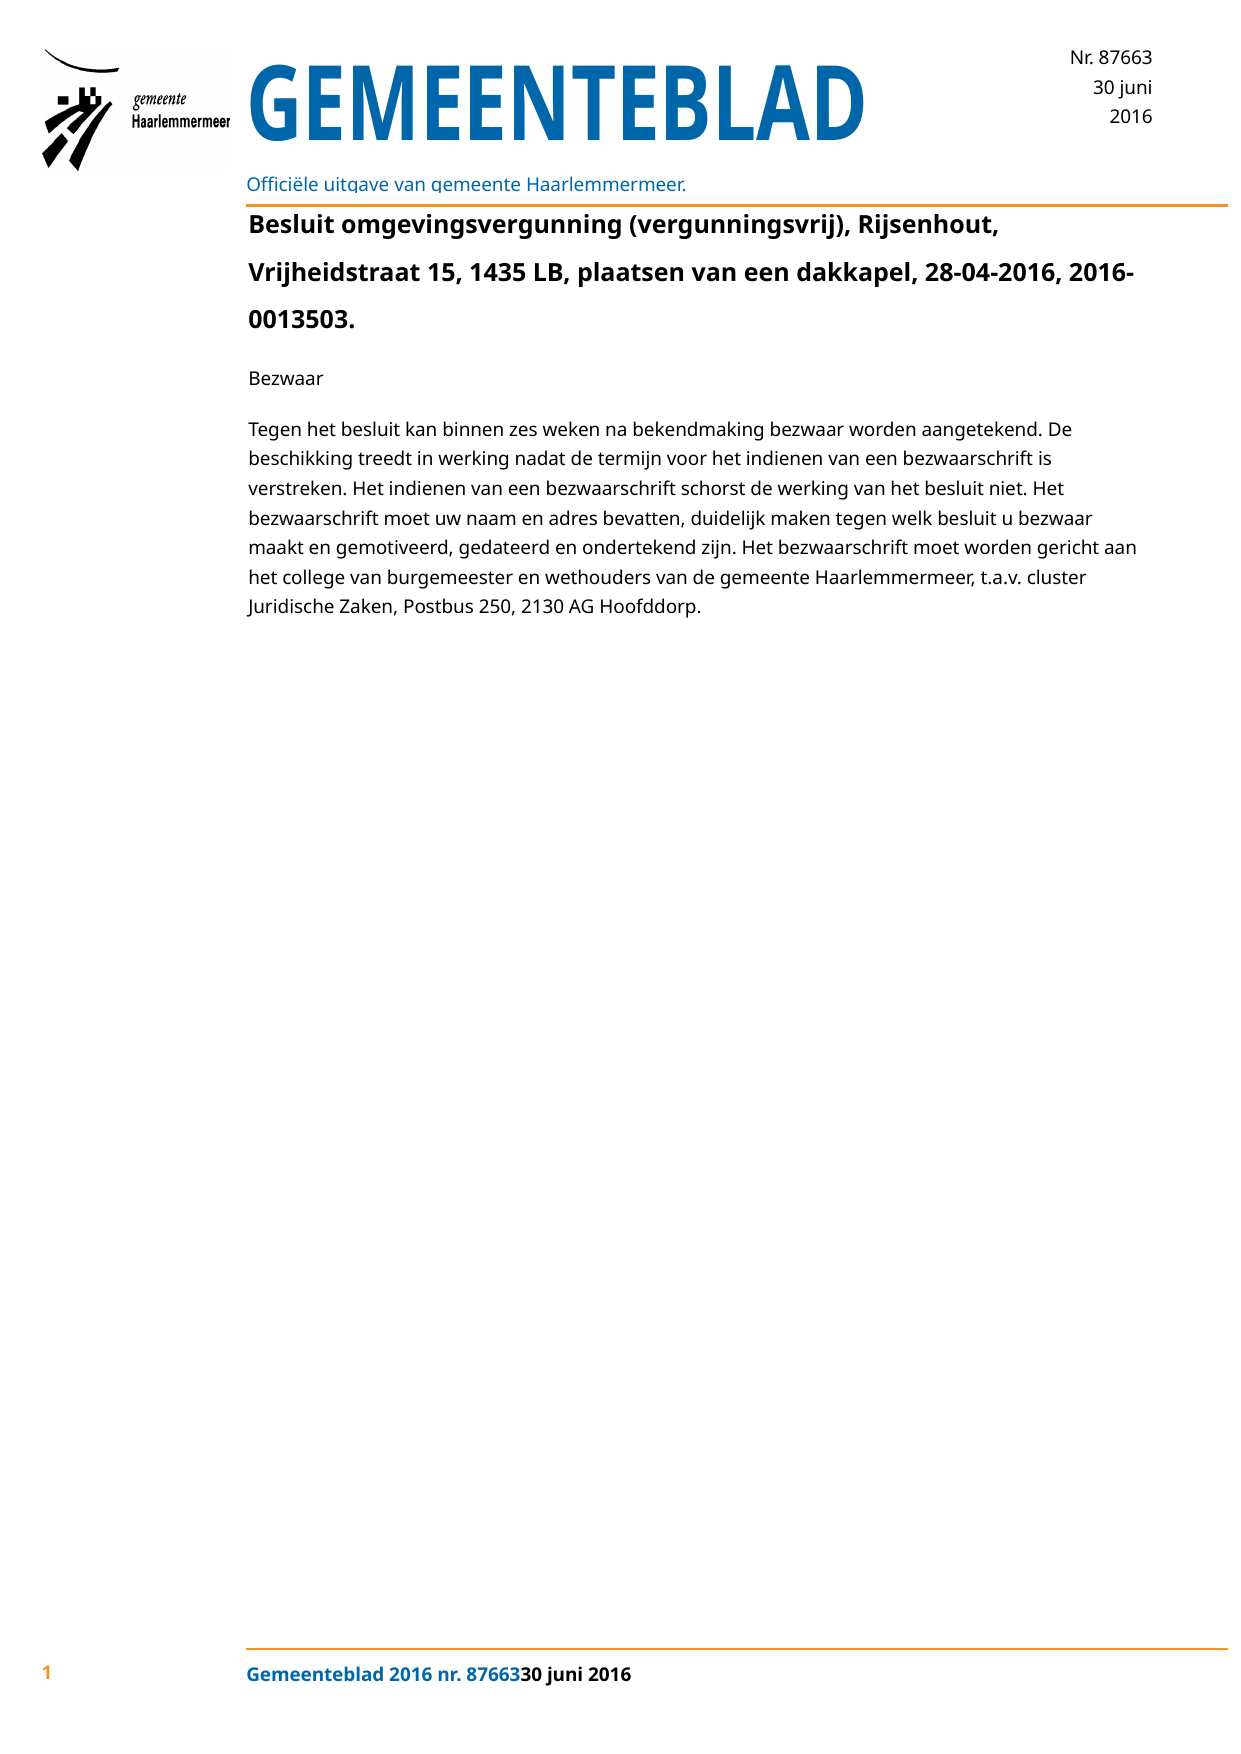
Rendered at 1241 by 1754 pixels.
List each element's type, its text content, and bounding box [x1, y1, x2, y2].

picture [41, 47, 231, 172]
text Bezwaar [248, 366, 1152, 391]
text Tegen het besluit kan binnen zes weken na bekendmaking bezwaar worden aangetekend. De beschikking treedt in werking nadat de termijn voor het indienen van een bezwaarschrift is verstreken. Het indienen van een bezwaarschrift schorst de werking van het besluit niet. Het bezwaarschrift moet uw naam en adres bevatten, duidelijk maken tegen welk besluit u bezwaar maakt en gemotiveerd, gedateerd en ondertekend zijn. Het bezwaarschrift moet worden gericht aan het college van burgemeester en wethouders van de gemeente Haarlemmermeer, t.a.v. cluster Juridische Zaken, Postbus 250, 2130 AG Hoofddorp. [248, 416, 1152, 619]
text Besluit omgevingsvergunning (vergunningsvrij), Rijsenhout, Vrijheidstraat 15, 1435 LB, plaatsen van een dakkapel, 28-04-2016, 2016-0013503. [248, 207, 1152, 336]
